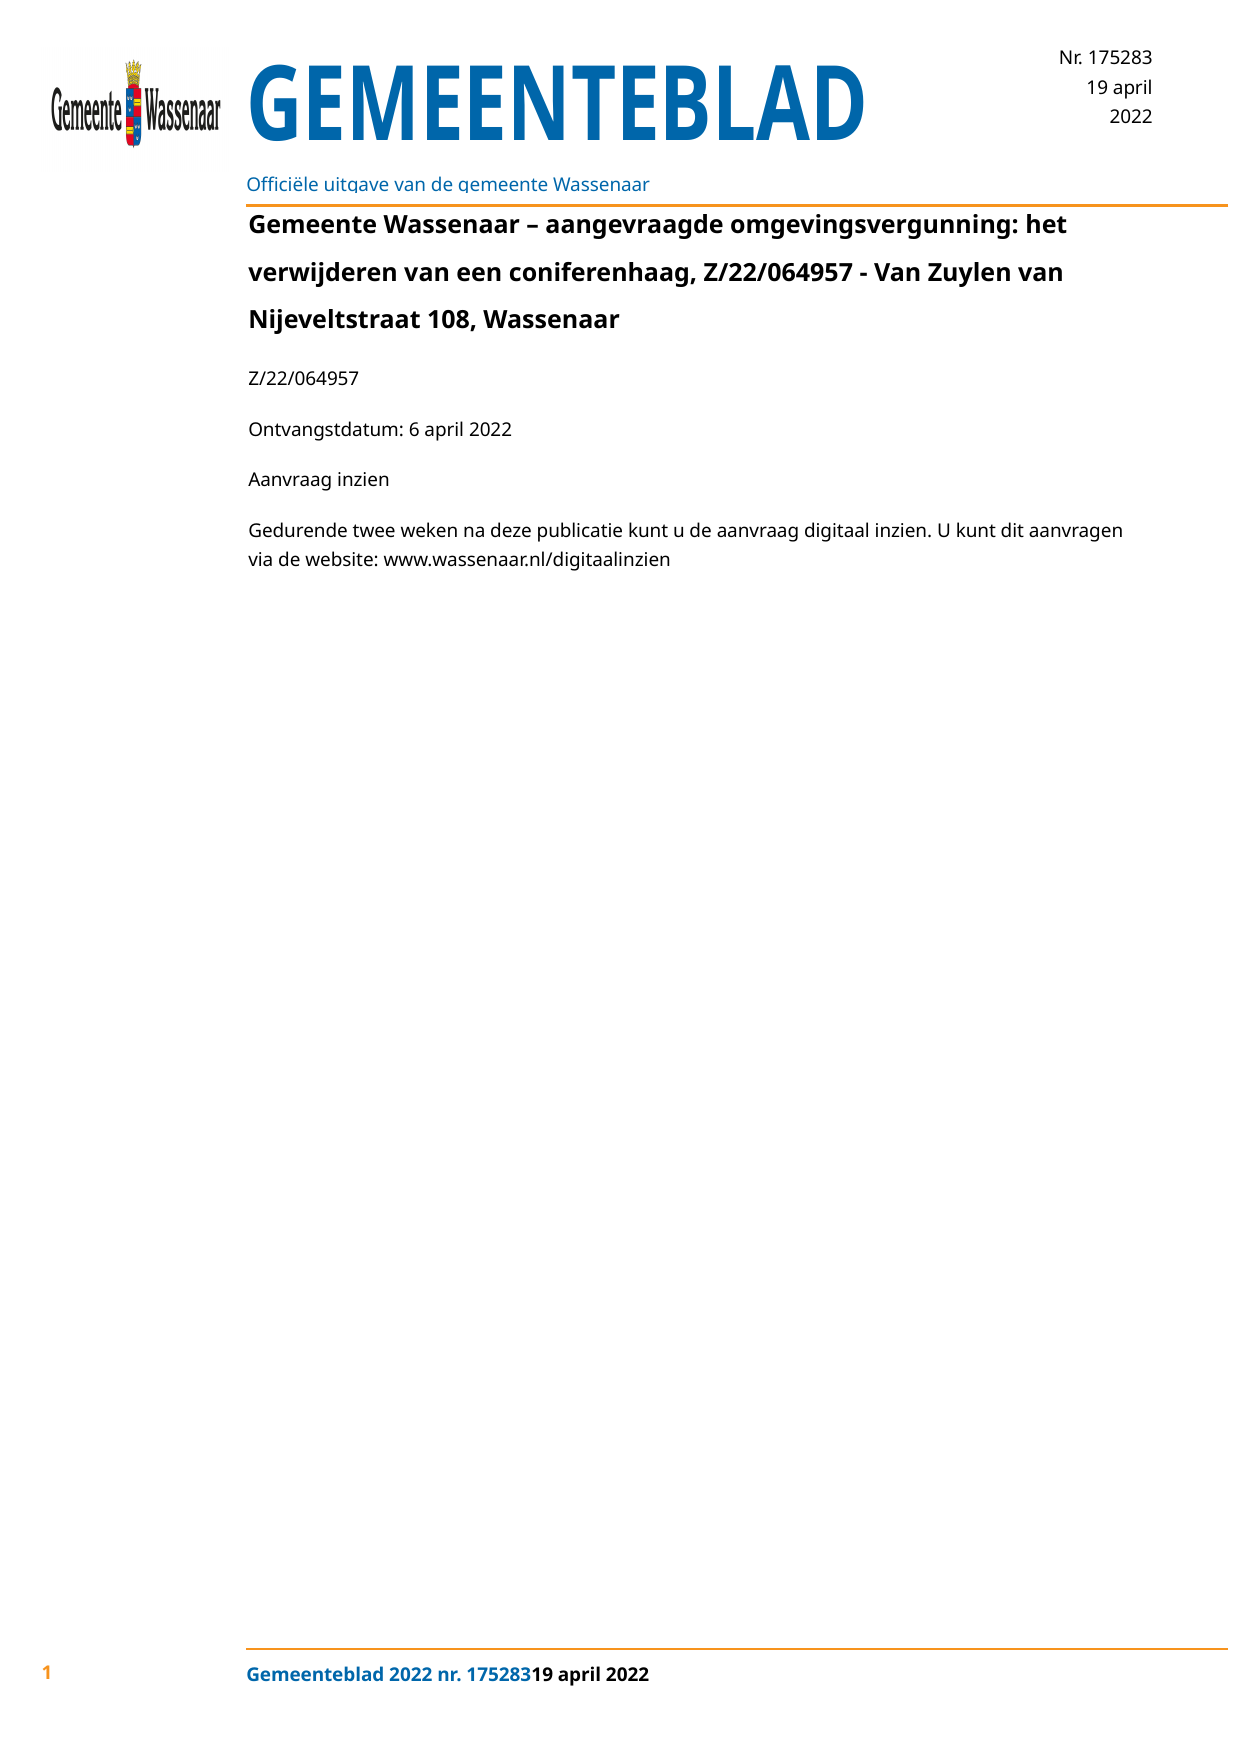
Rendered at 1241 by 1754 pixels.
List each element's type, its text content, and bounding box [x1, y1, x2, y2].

text Gemeente Wassenaar – aangevraagde omgevingsvergunning: het verwijderen van een coniferenhaag, Z/22/064957 - Van Zuylen van Nijeveltstraat 108, Wassenaar [248, 207, 1152, 336]
text Aanvraag inzien [248, 466, 1152, 492]
picture [41, 47, 231, 172]
text Z/22/064957 [248, 366, 1152, 391]
text Gedurende twee weken na deze publicatie kunt u de aanvraag digitaal inzien. U kunt dit aanvragen via de website: www.wassenaar.nl/digitaalinzien [248, 517, 1152, 572]
text Ontvangstdatum: 6 april 2022 [248, 416, 1152, 442]
